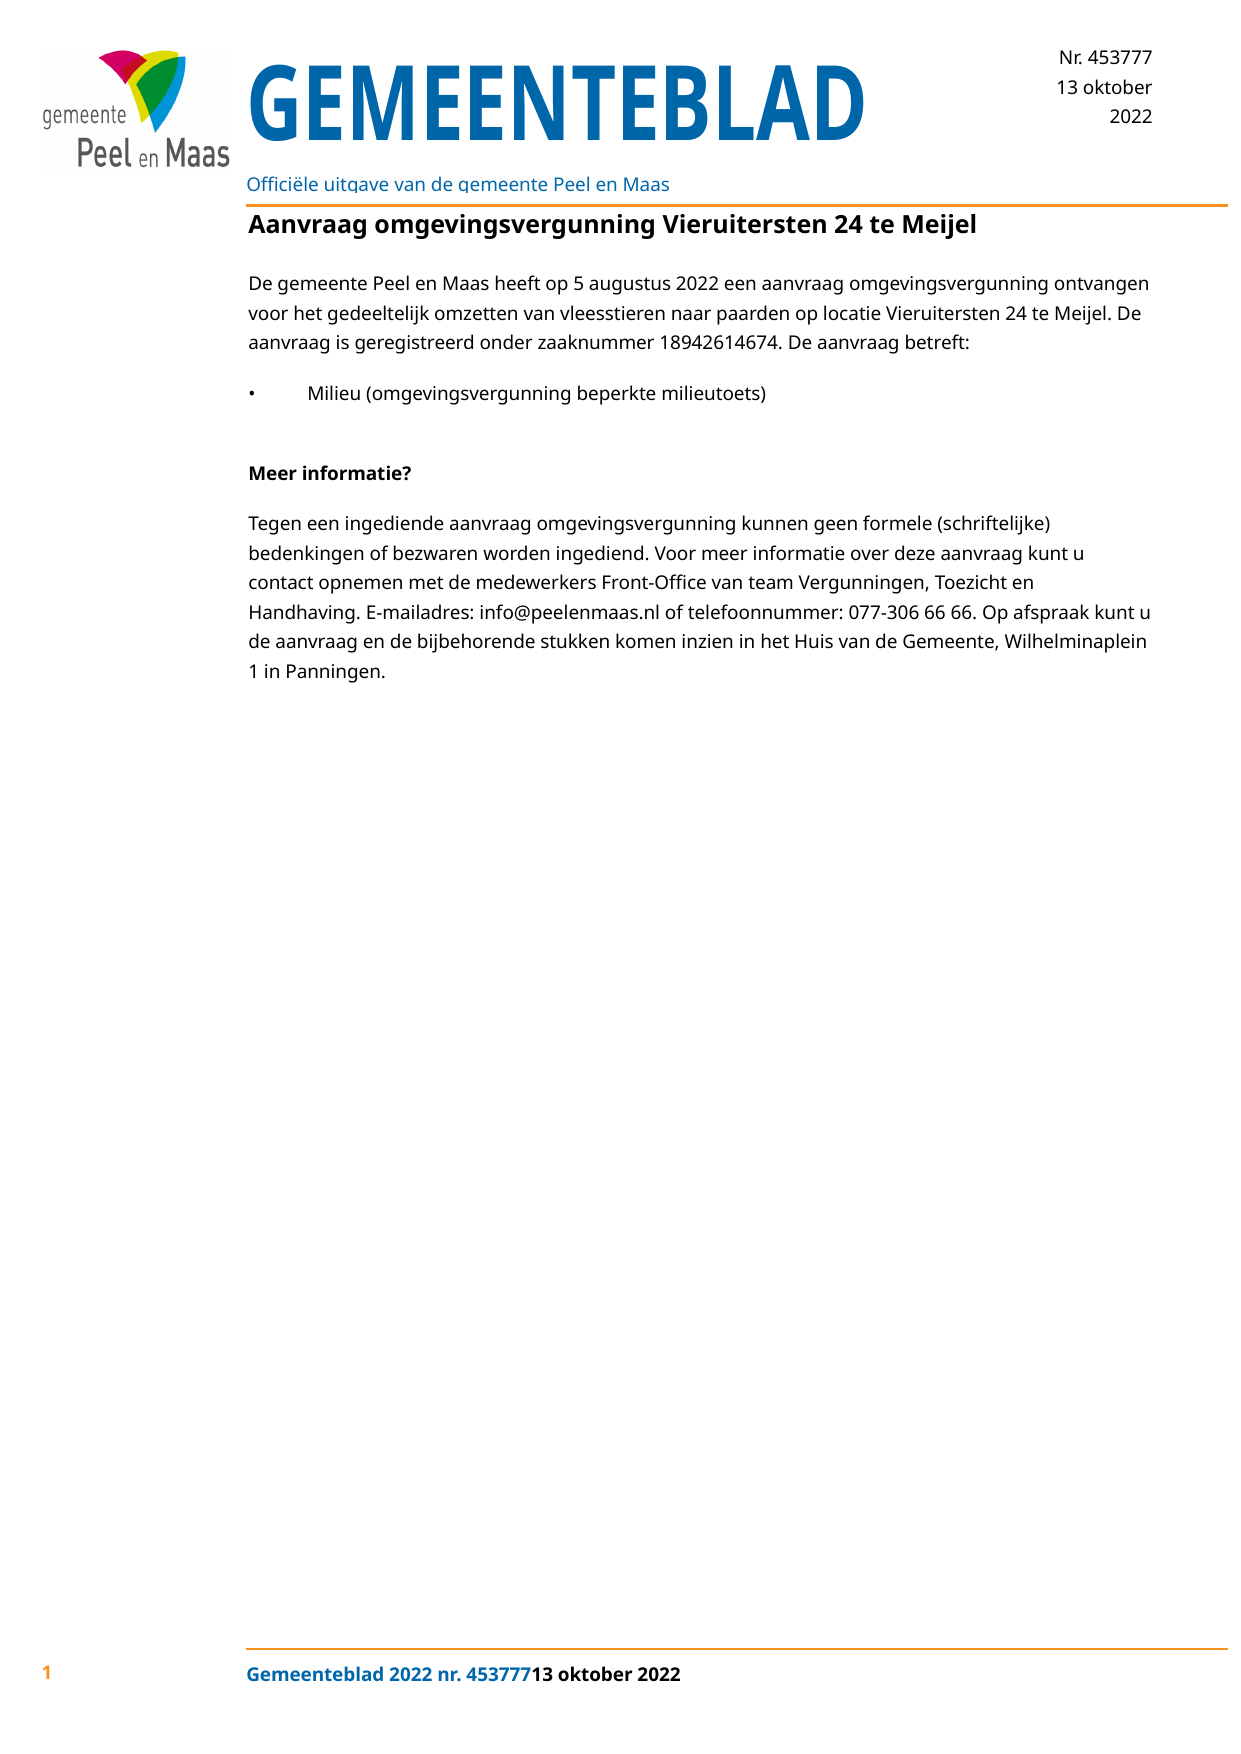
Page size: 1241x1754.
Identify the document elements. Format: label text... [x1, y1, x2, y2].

text De gemeente Peel en Maas heeft op 5 augustus 2022 een aanvraag omgevingsvergunning ontvangen voor het gedeeltelijk omzetten van vleesstieren naar paarden op locatie Vieruitersten 24 te Meijel. De aanvraag is geregistreerd onder zaaknummer 18942614674. De aanvraag betreft: [248, 270, 1152, 355]
text Meer informatie? [248, 460, 1152, 486]
picture [41, 47, 231, 172]
list Milieu (omgevingsvergunning beperkte milieutoets) [248, 380, 1152, 406]
text Tegen een ingediende aanvraag omgevingsvergunning kunnen geen formele (schriftelijke) bedenkingen of bezwaren worden ingediend. Voor meer informatie over deze aanvraag kunt u contact opnemen met de medewerkers Front-Office van team Vergunningen, Toezicht en Handhaving. E-mailadres: info@peelenmaas.nl of telefoonnummer: 077-306 66 66. Op afspraak kunt u de aanvraag en de bijbehorende stukken komen inzien in het Huis van de Gemeente, Wilhelminaplein 1 in Panningen. [248, 510, 1152, 684]
text Aanvraag omgevingsvergunning Vieruitersten 24 te Meijel [248, 207, 1152, 241]
